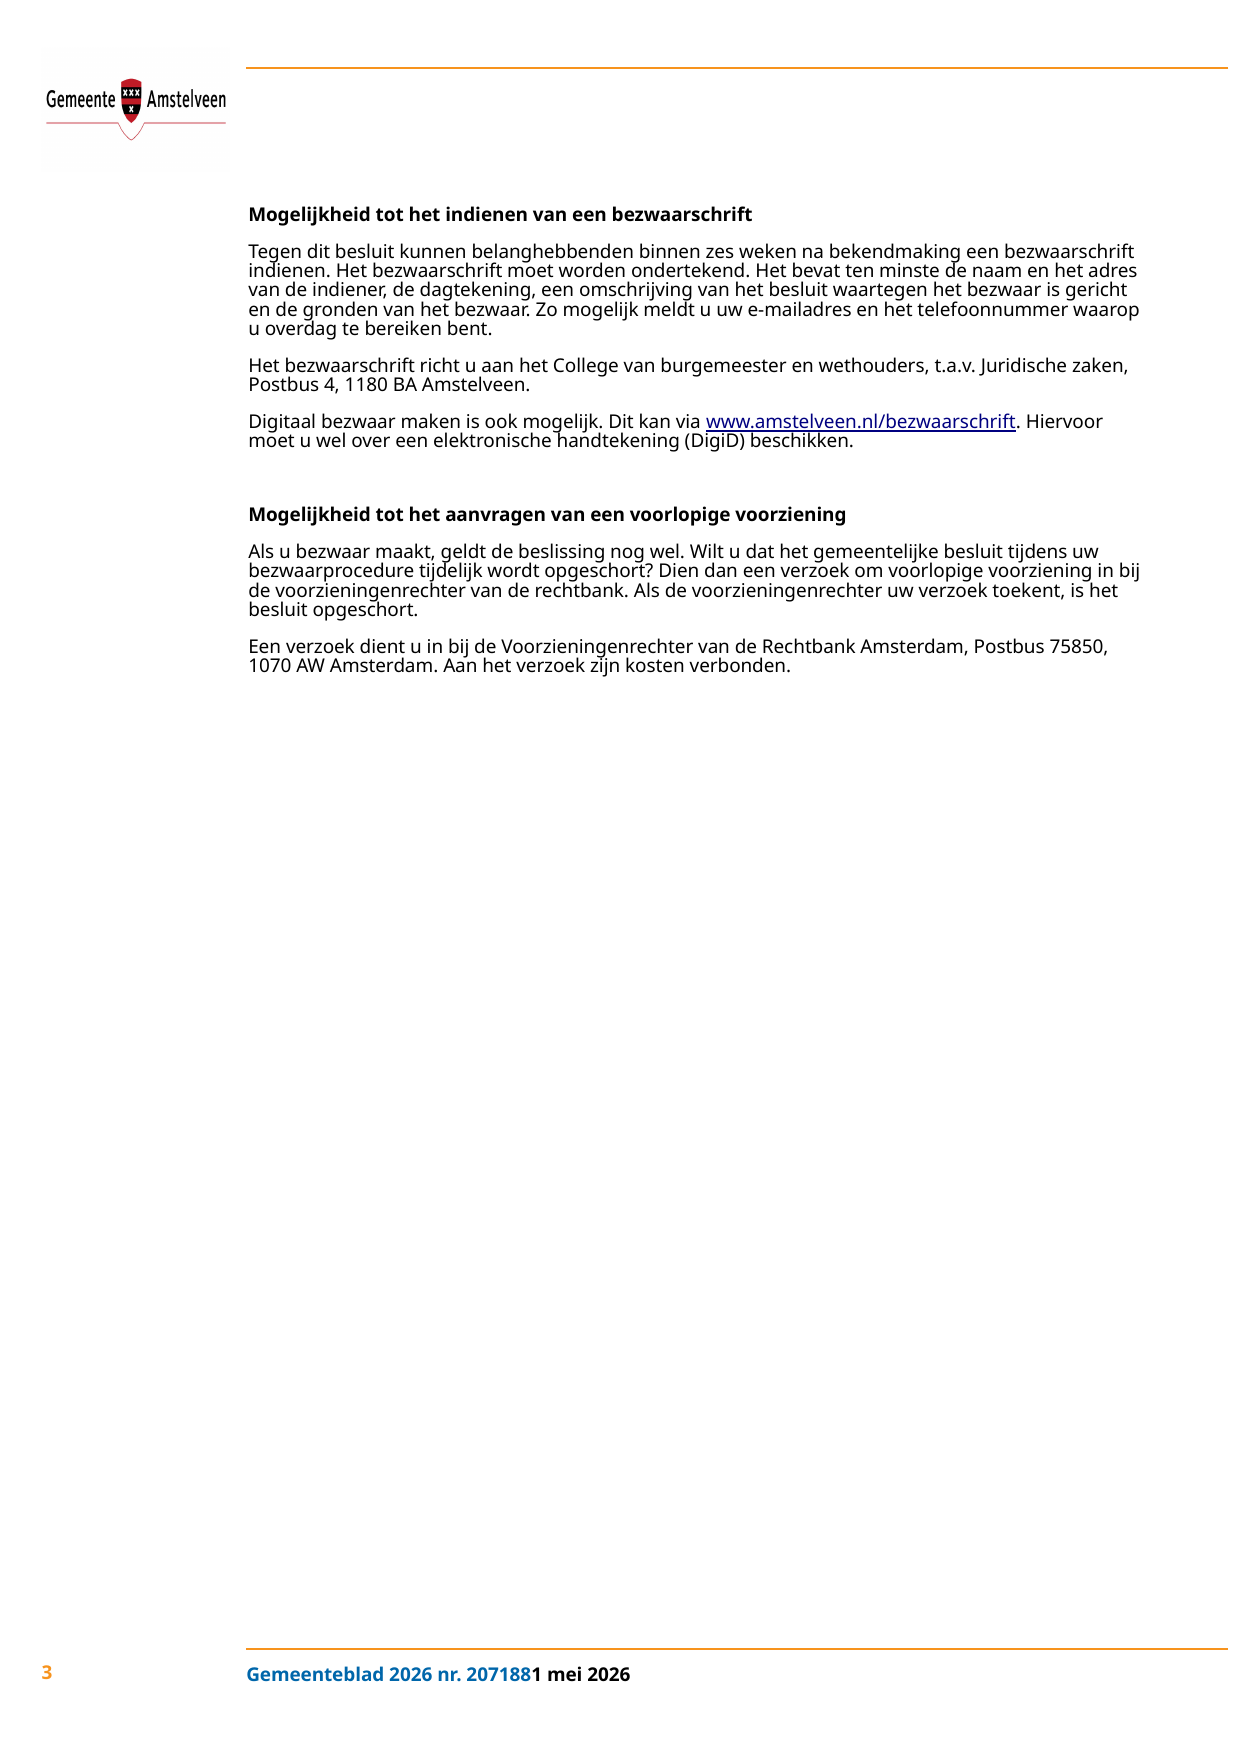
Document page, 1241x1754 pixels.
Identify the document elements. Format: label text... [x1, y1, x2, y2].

text Digitaal bezwaar maken is ook mogelijk. Dit kan via www.amstelveen.nl/bezwaarschrift. Hiervoor moet u wel over een elektronische handtekening (DigiD) beschikken. [248, 413, 1152, 452]
text Tegen dit besluit kunnen belanghebbenden binnen zes weken na bekendmaking een bezwaarschrift indienen. Het bezwaarschrift moet worden ondertekend. Het bevat ten minste de naam en het adres van de indiener, de dagtekening, een omschrijving van het besluit waartegen het bezwaar is gericht en de gronden van het bezwaar. Zo mogelijk meldt u uw e-mailadres en het telefoonnummer waarop u overdag te bereiken bent. [248, 243, 1152, 339]
picture [41, 47, 231, 172]
text Mogelijkheid tot het aanvragen van een voorlopige voorziening [248, 506, 1152, 526]
text Het bezwaarschrift richt u aan het College van burgemeester en wethouders, t.a.v. Juridische zaken, Postbus 4, 1180 BA Amstelveen. [248, 357, 1152, 395]
text Mogelijkheid tot het indienen van een bezwaarschrift [248, 206, 1152, 225]
text Een verzoek dient u in bij de Voorzieningenrechter van de Rechtbank Amsterdam, Postbus 75850, 1070 AW Amsterdam. Aan het verzoek zijn kosten verbonden. [248, 638, 1152, 677]
text Als u bezwaar maakt, geldt de beslissing nog wel. Wilt u dat het gemeentelijke besluit tijdens uw bezwaarprocedure tijdelijk wordt opgeschort? Dien dan een verzoek om voorlopige voorziening in bij de voorzieningenrechter van de rechtbank. Als de voorzieningenrechter uw verzoek toekent, is het besluit opgeschort. [248, 543, 1152, 620]
